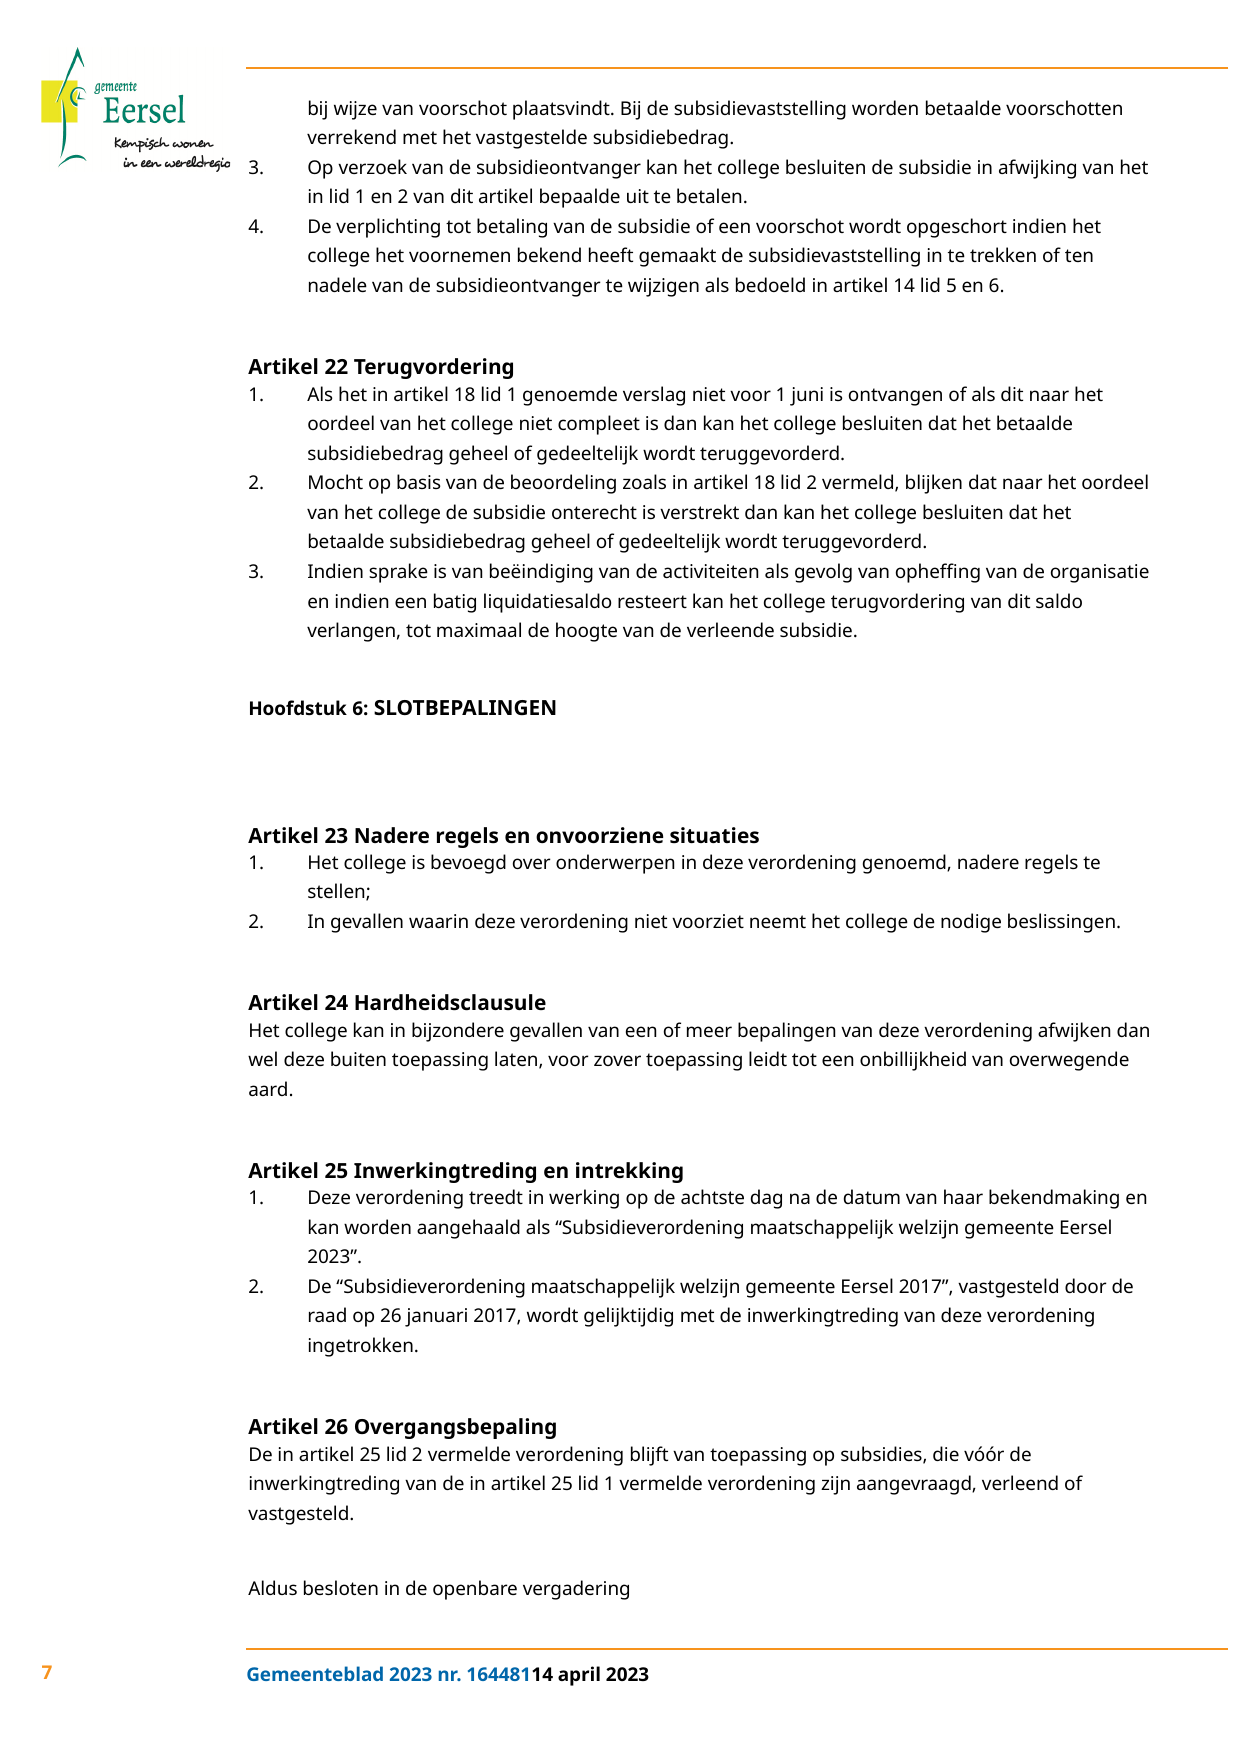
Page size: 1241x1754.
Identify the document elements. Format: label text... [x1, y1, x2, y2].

list De “Subsidieverordening maatschappelijk welzijn gemeente Eersel 2017”, vastgesteld door de raad op 26 januari 2017, wordt gelijktijdig met de inwerkingtreding van deze verordening ingetrokken. [248, 1273, 1152, 1358]
list Op verzoek van de subsidieontvanger kan het college besluiten de subsidie in afwijking van het in lid 1 en 2 van dit artikel bepaalde uit te betalen. [248, 154, 1152, 209]
list Deze verordening treedt in werking op de achtste dag na de datum van haar bekendmaking en kan worden aangehaald als “Subsidieverordening maatschappelijk welzijn gemeente Eersel 2023”. [248, 1184, 1152, 1269]
list Mocht op basis van de beoordeling zoals in artikel 18 lid 2 vermeld, blijken dat naar het oordeel van het college de subsidie onterecht is verstrekt dan kan het college besluiten dat het betaalde subsidiebedrag geheel of gedeeltelijk wordt teruggevorderd. [248, 469, 1152, 554]
text Aldus besloten in de openbare vergadering [248, 1575, 1152, 1601]
text Artikel 26 Overgangsbepaling [248, 1412, 1152, 1441]
text De in artikel 25 lid 2 vermelde verordening blijft van toepassing op subsidies, die vóór de inwerkingtreding van de in artikel 25 lid 1 vermelde verordening zijn aangevraagd, verleend of vastgesteld. [248, 1441, 1152, 1526]
list Indien sprake is van beëindiging van de activiteiten als gevolg van opheffing van de organisatie en indien een batig liquidatiesaldo resteert kan het college terugvordering van dit saldo verlangen, tot maximaal de hoogte van de verleende subsidie. [248, 558, 1152, 643]
list In gevallen waarin deze verordening niet voorziet neemt het college de nodige beslissingen. [248, 908, 1152, 934]
list Het college is bevoegd over onderwerpen in deze verordening genoemd, nadere regels te stellen; [248, 849, 1152, 904]
text Artikel 25 Inwerkingtreding en intrekking [248, 1156, 1152, 1184]
text Hoofdstuk 6: SLOTBEPALINGEN [248, 693, 1152, 721]
text Het college kan in bijzondere gevallen van een of meer bepalingen van deze verordening afwijken dan wel deze buiten toepassing laten, voor zover toepassing leidt tot een onbillijkheid van overwegende aard. [248, 1017, 1152, 1102]
list bij wijze van voorschot plaatsvindt. Bij de subsidievaststelling worden betaalde voorschotten verrekend met het vastgestelde subsidiebedrag. [248, 95, 1152, 150]
text Artikel 22 Terugvordering [248, 352, 1152, 381]
list Als het in artikel 18 lid 1 genoemde verslag niet voor 1 juni is ontvangen of als dit naar het oordeel van het college niet compleet is dan kan het college besluiten dat het betaalde subsidiebedrag geheel of gedeeltelijk wordt teruggevorderd. [248, 381, 1152, 466]
text Artikel 23 Nadere regels en onvoorziene situaties [248, 821, 1152, 849]
picture [41, 47, 231, 172]
text Artikel 24 Hardheidsclausule [248, 988, 1152, 1017]
list De verplichting tot betaling van de subsidie of een voorschot wordt opgeschort indien het college het voornemen bekend heeft gemaakt de subsidievaststelling in te trekken of ten nadele van de subsidieontvanger te wijzigen als bedoeld in artikel 14 lid 5 en 6. [248, 213, 1152, 298]
